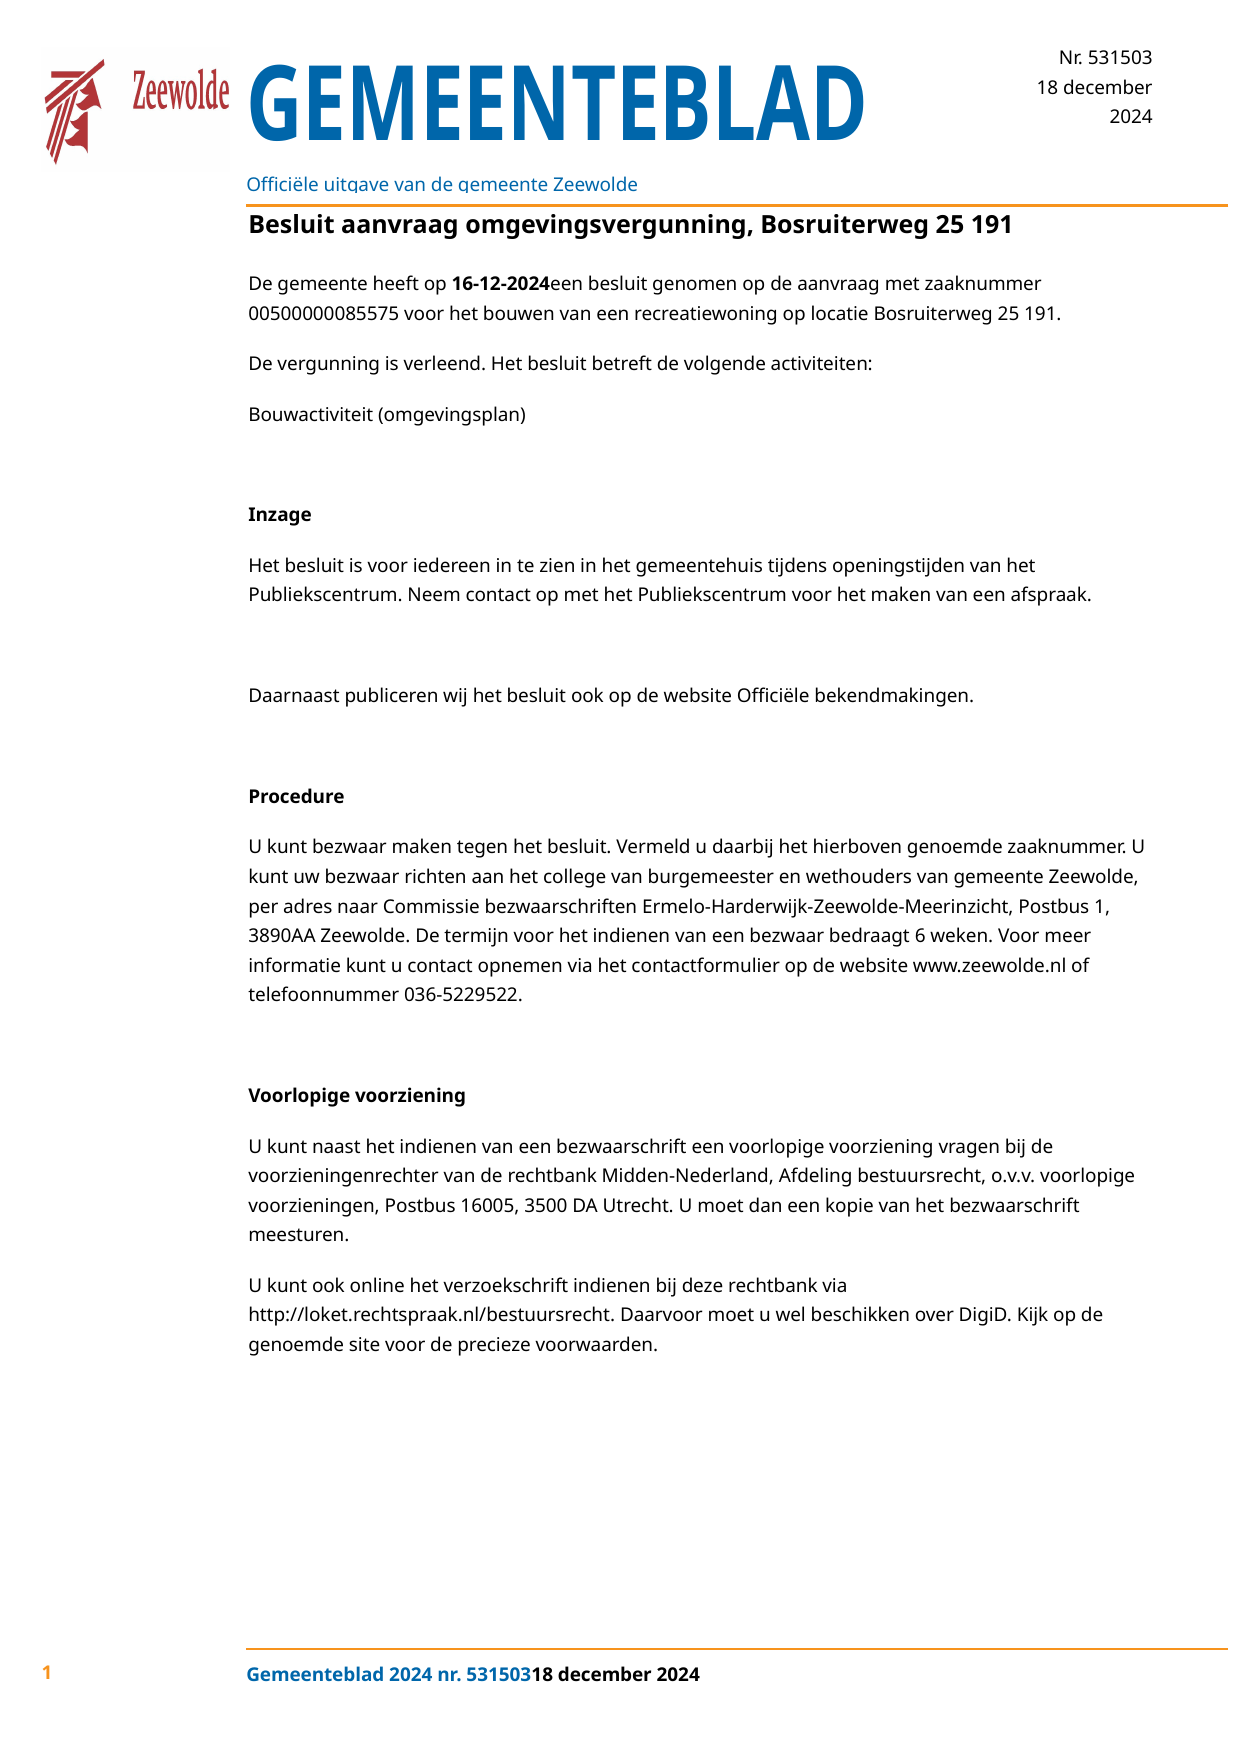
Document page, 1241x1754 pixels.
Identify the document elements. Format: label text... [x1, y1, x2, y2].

text U kunt ook online het verzoekschrift indienen bij deze rechtbank via http://loket.rechtspraak.nl/bestuursrecht. Daarvoor moet u wel beschikken over DigiD. Kijk op de genoemde site voor de precieze voorwaarden. [248, 1272, 1152, 1357]
text Voorlopige voorziening [248, 1082, 1152, 1108]
text De gemeente heeft op 16-12-2024een besluit genomen op de aanvraag met zaaknummer 00500000085575 voor het bouwen van een recreatiewoning op locatie Bosruiterweg 25 191. [248, 270, 1152, 326]
text U kunt bezwaar maken tegen het besluit. Vermeld u daarbij het hierboven genoemde zaaknummer. U kunt uw bezwaar richten aan het college van burgemeester en wethouders van gemeente Zeewolde, per adres naar Commissie bezwaarschriften Ermelo-Harderwijk-Zeewolde-Meerinzicht, Postbus 1, 3890AA Zeewolde. De termijn voor het indienen van een bezwaar bedraagt 6 weken. Voor meer informatie kunt u contact opnemen via het contactformulier op de website www.zeewolde.nl of telefoonnummer 036-5229522. [248, 834, 1152, 1007]
text U kunt naast het indienen van een bezwaarschrift een voorlopige voorziening vragen bij de voorzieningenrechter van de rechtbank Midden-Nederland, Afdeling bestuursrecht, o.v.v. voorlopige voorzieningen, Postbus 16005, 3500 DA Utrecht. U moet dan een kopie van het bezwaarschrift meesturen. [248, 1133, 1152, 1247]
picture [41, 47, 231, 172]
text Besluit aanvraag omgevingsvergunning, Bosruiterweg 25 191 [248, 207, 1152, 241]
text Inzage [248, 502, 1152, 527]
text Bouwactiviteit (omgevingsplan) [248, 401, 1152, 426]
text Daarnaast publiceren wij het besluit ook op de website Officiële bekendmakingen. [248, 682, 1152, 708]
text De vergunning is verleend. Het besluit betreft de volgende activiteiten: [248, 350, 1152, 376]
text Het besluit is voor iedereen in te zien in het gemeentehuis tijdens openingstijden van het Publiekscentrum. Neem contact op met het Publiekscentrum voor het maken van een afspraak. [248, 552, 1152, 607]
text Procedure [248, 783, 1152, 809]
